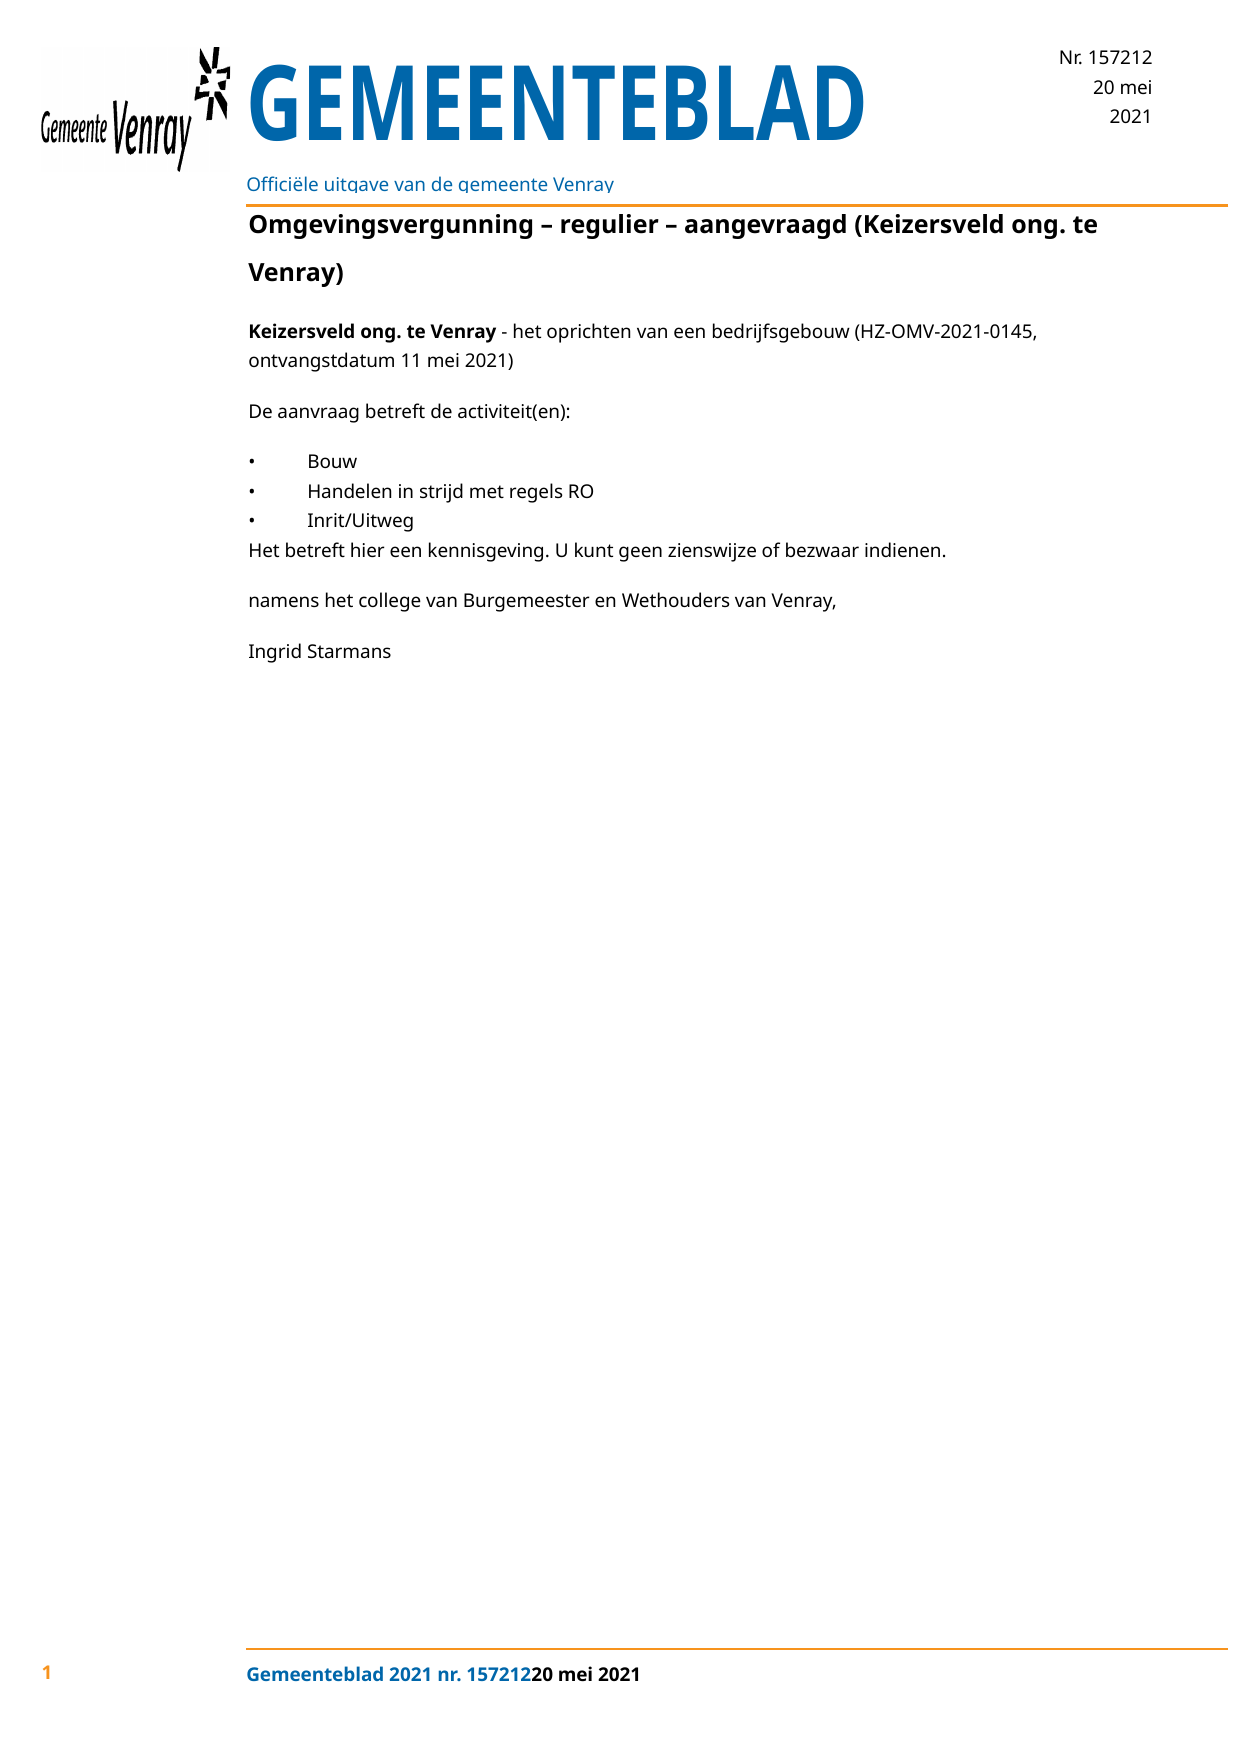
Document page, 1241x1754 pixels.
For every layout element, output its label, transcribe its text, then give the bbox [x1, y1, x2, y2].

text Ingrid Starmans [248, 638, 1152, 664]
text Keizersveld ong. te Venray - het oprichten van een bedrijfsgebouw (HZ-OMV-2021-0145, ontvangstdatum 11 mei 2021) [248, 318, 1152, 373]
picture [41, 47, 231, 172]
text De aanvraag betreft de activiteit(en): [248, 398, 1152, 424]
list Inrit/Uitweg [248, 507, 1152, 533]
text namens het college van Burgemeester en Wethouders van Venray, [248, 587, 1152, 613]
text Omgevingsvergunning – regulier – aangevraagd (Keizersveld ong. te Venray) [248, 207, 1152, 288]
list Handelen in strijd met regels RO [248, 478, 1152, 504]
list Bouw [248, 448, 1152, 474]
text Het betreft hier een kennisgeving. U kunt geen zienswijze of bezwaar indienen. [248, 537, 1152, 563]
